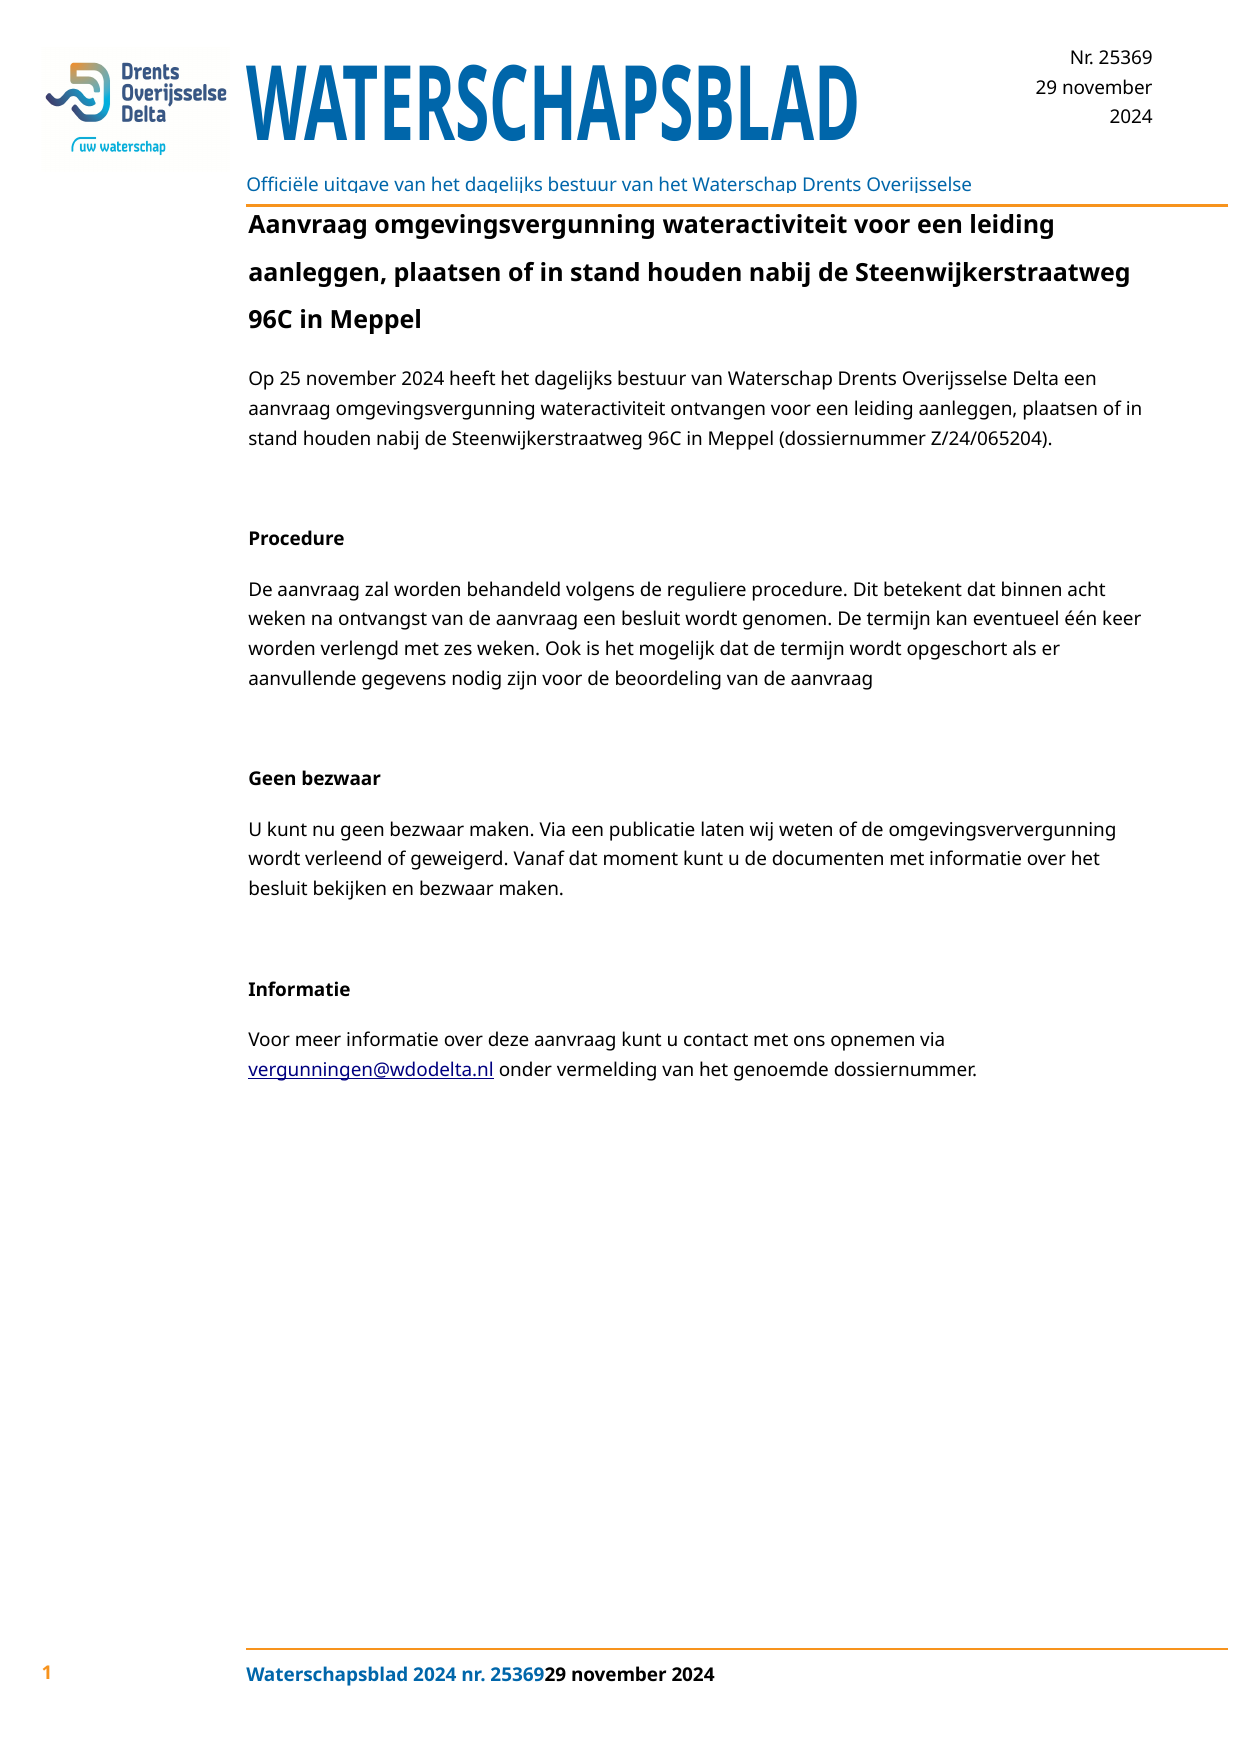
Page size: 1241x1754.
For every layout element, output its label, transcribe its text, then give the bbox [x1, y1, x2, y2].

text De aanvraag zal worden behandeld volgens de reguliere procedure. Dit betekent dat binnen acht weken na ontvangst van de aanvraag een besluit wordt genomen. De termijn kan eventueel één keer worden verlengd met zes weken. Ook is het mogelijk dat de termijn wordt opgeschort als er aanvullende gegevens nodig zijn voor de beoordeling van de aanvraag [248, 576, 1152, 690]
text Voor meer informatie over deze aanvraag kunt u contact met ons opnemen via vergunningen@wdodelta.nl onder vermelding van het genoemde dossiernummer. [248, 1026, 1152, 1082]
text Op 25 november 2024 heeft het dagelijks bestuur van Waterschap Drents Overijsselse Delta een aanvraag omgevingsvergunning wateractiviteit ontvangen voor een leiding aanleggen, plaatsen of in stand houden nabij de Steenwijkerstraatweg 96C in Meppel (dossiernummer Z/24/065204). [248, 366, 1152, 450]
text Informatie [248, 976, 1152, 1002]
text Procedure [248, 526, 1152, 551]
text U kunt nu geen bezwaar maken. Via een publicatie laten wij weten of de omgevingsververgunning wordt verleend of geweigerd. Vanaf dat moment kunt u de documenten met informatie over het besluit bekijken en bezwaar maken. [248, 816, 1152, 901]
picture [41, 47, 231, 172]
text Geen bezwaar [248, 766, 1152, 791]
text Aanvraag omgevingsvergunning wateractiviteit voor een leiding aanleggen, plaatsen of in stand houden nabij de Steenwijkerstraatweg 96C in Meppel [248, 207, 1152, 336]
